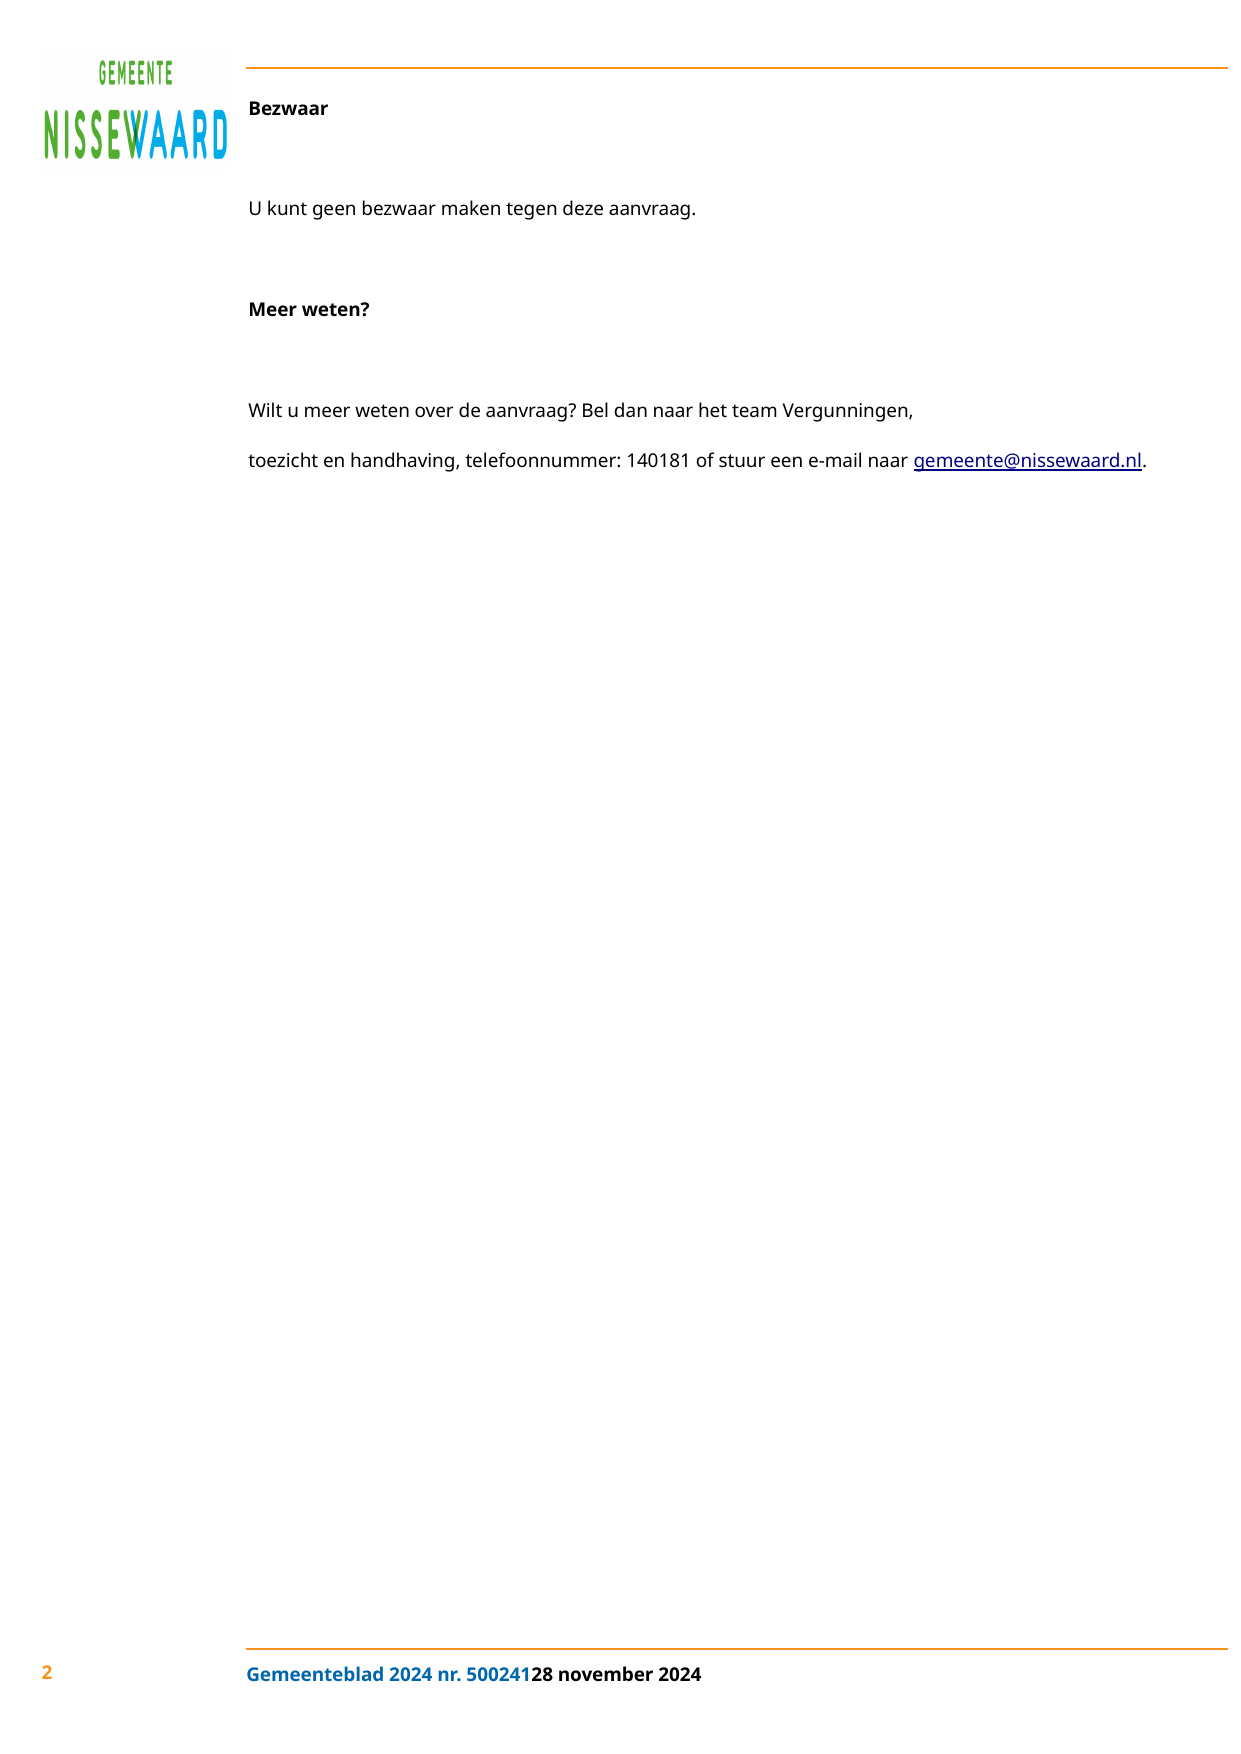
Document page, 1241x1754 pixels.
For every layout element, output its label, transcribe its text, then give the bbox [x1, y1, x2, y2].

text Meer weten? [248, 296, 1152, 322]
picture [41, 47, 231, 172]
text Wilt u meer weten over de aanvraag? Bel dan naar het team Vergunningen, [248, 397, 1152, 423]
text toezicht en handhaving, telefoonnummer: 140181 of stuur een e-mail naar gemeente@nissewaard.nl. [248, 448, 1152, 473]
text U kunt geen bezwaar maken tegen deze aanvraag. [248, 196, 1152, 221]
text Bezwaar [248, 95, 1152, 121]
